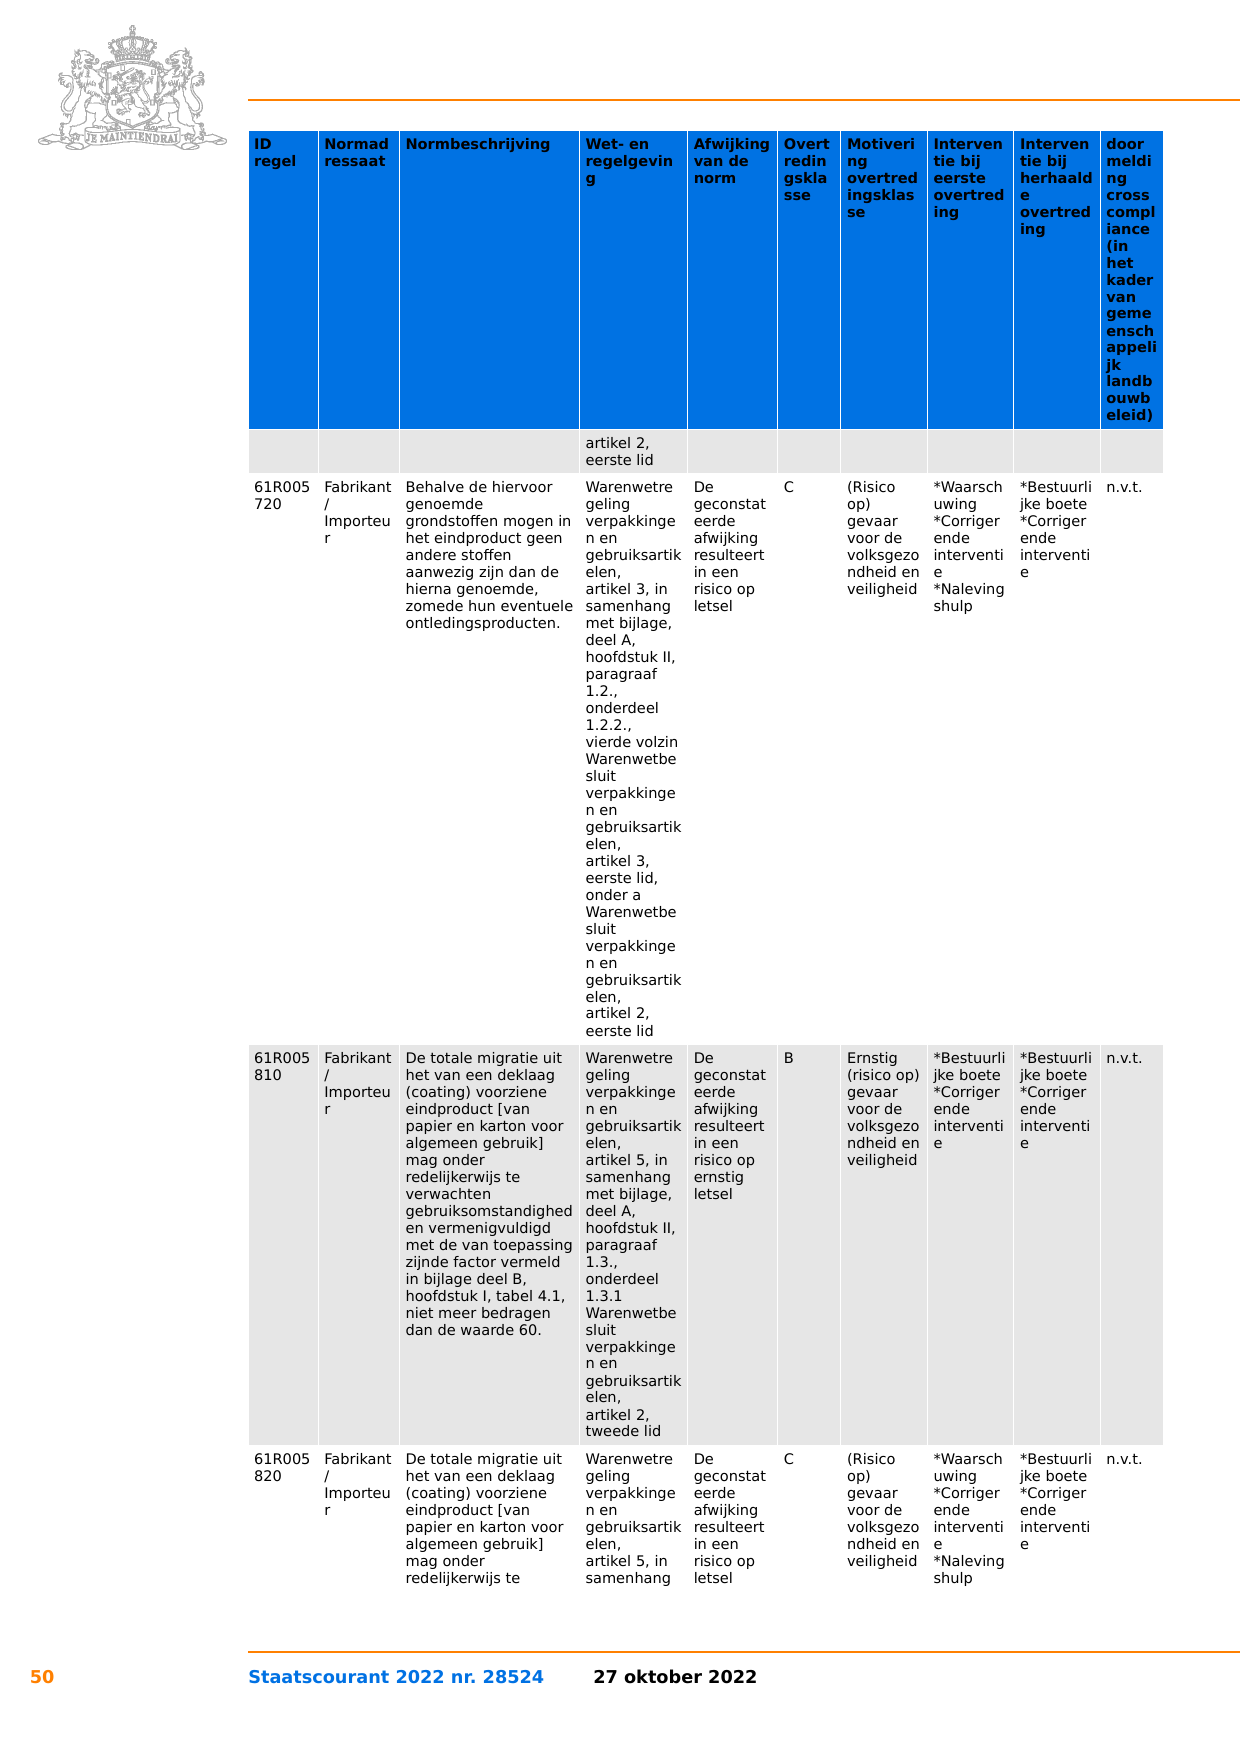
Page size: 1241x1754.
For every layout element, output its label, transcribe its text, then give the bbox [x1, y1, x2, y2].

table_cell n.v.t. [1101, 474, 1163, 1044]
table_cell [319, 430, 399, 473]
table_cell n.v.t. [1101, 1045, 1163, 1445]
table_cell Behalve de hiervoor genoemde grondstoffen mogen in het eindproduct geen andere stoffen aanwezig zijn dan de hierna genoemde, zomede hun eventuele ontledingsproducten. [400, 474, 579, 1044]
table_header Wet- en regelgeving [580, 131, 687, 429]
table_cell *Bestuurlijke boete *Corrigerende interventie [1014, 474, 1100, 1044]
table_cell Fabrikant / Importeur [319, 1045, 399, 1445]
table_cell 61R005810 [249, 1045, 318, 1445]
table_cell [400, 430, 579, 473]
table_cell De geconstateerde afwijking resulteert in een risico op ernstig letsel [688, 1045, 777, 1445]
table_cell 61R005720 [249, 474, 318, 1044]
table_header ID regel [249, 131, 318, 429]
table_cell *Waarschuwing *Corrigerende interventie *Nalevingshulp [928, 1446, 1013, 1591]
table_cell artikel 2, eerste lid [580, 430, 687, 473]
table_header Interventie bij herhaalde overtreding [1014, 131, 1100, 429]
table_cell De geconstateerde afwijking resulteert in een risico op letsel [688, 474, 777, 1044]
table_cell [928, 430, 1013, 473]
table_cell 61R005820 [249, 1446, 318, 1591]
table_cell De geconstateerde afwijking resulteert in een risico op letsel [688, 1446, 777, 1591]
table_cell (Risico op) gevaar voor de volksgezondheid en veiligheid [841, 1446, 927, 1591]
table_cell C [778, 474, 840, 1044]
table_cell *Waarschuwing *Corrigerende interventie *Nalevingshulp [928, 474, 1013, 1044]
table_header Interventie bij eerste overtreding [928, 131, 1013, 429]
table_cell Warenwetregeling verpakkingen en gebruiksartikelen, artikel 3, in samenhang met bijlage, deel A, hoofdstuk II, paragraaf 1.2., onderdeel 1.2.2., vierde volzin Warenwetbesluit verpakkingen en gebruiksartikelen, artikel 3, eerste lid, onder a Warenwetbesluit verpakkingen en gebruiksartikelen, artikel 2, eerste lid [580, 474, 687, 1044]
table_cell [688, 430, 777, 473]
table_cell Warenwetregeling verpakkingen en gebruiksartikelen, artikel 5, in samenhang met bijlage, deel A, hoofdstuk II, paragraaf 1.3., onderdeel 1.3.1 Warenwetbesluit verpakkingen en gebruiksartikelen, artikel 2, tweede lid [580, 1045, 687, 1445]
table_cell n.v.t. [1101, 1446, 1163, 1591]
table_cell [1014, 430, 1100, 473]
table_cell [841, 430, 927, 473]
picture [38, 25, 227, 150]
table_header Motivering overtredingsklasse [841, 131, 927, 429]
table_cell De totale migratie uit het van een deklaag (coating) voorziene eindproduct [van papier en karton voor algemeen gebruik] mag onder redelijkerwijs te [400, 1446, 579, 1591]
table_cell Fabrikant / Importeur [319, 1446, 399, 1591]
table_cell *Bestuurlijke boete *Corrigerende interventie [928, 1045, 1013, 1445]
table_cell De totale migratie uit het van een deklaag (coating) voorziene eindproduct [van papier en karton voor algemeen gebruik] mag onder redelijkerwijs te verwachten gebruiksomstandigheden vermenigvuldigd met de van toepassing zijnde factor vermeld in bijlage deel B, hoofdstuk I, tabel 4.1, niet meer bedragen dan de waarde 60. [400, 1045, 579, 1445]
table_cell Ernstig (risico op) gevaar voor de volksgezondheid en veiligheid [841, 1045, 927, 1445]
table_cell C [778, 1446, 840, 1591]
table_cell Warenwetregeling verpakkingen en gebruiksartikelen, artikel 5, in samenhang [580, 1446, 687, 1591]
table_header Overtredingsklasse [778, 131, 840, 429]
table_cell Fabrikant / Importeur [319, 474, 399, 1044]
table_cell *Bestuurlijke boete *Corrigerende interventie [1014, 1045, 1100, 1445]
table_cell (Risico op) gevaar voor de volksgezondheid en veiligheid [841, 474, 927, 1044]
table_header Afwijking van de norm [688, 131, 777, 429]
table_cell [249, 430, 318, 473]
table_header Normbeschrijving [400, 131, 579, 429]
table_header doormelding cross compliance (in het kader van gemeenschappelijk landbouwbeleid) [1101, 131, 1163, 429]
table_cell [778, 430, 840, 473]
table_cell [1101, 430, 1163, 473]
table_cell B [778, 1045, 840, 1445]
table_cell *Bestuurlijke boete *Corrigerende interventie [1014, 1446, 1100, 1591]
table_header Normadressaat [319, 131, 399, 429]
